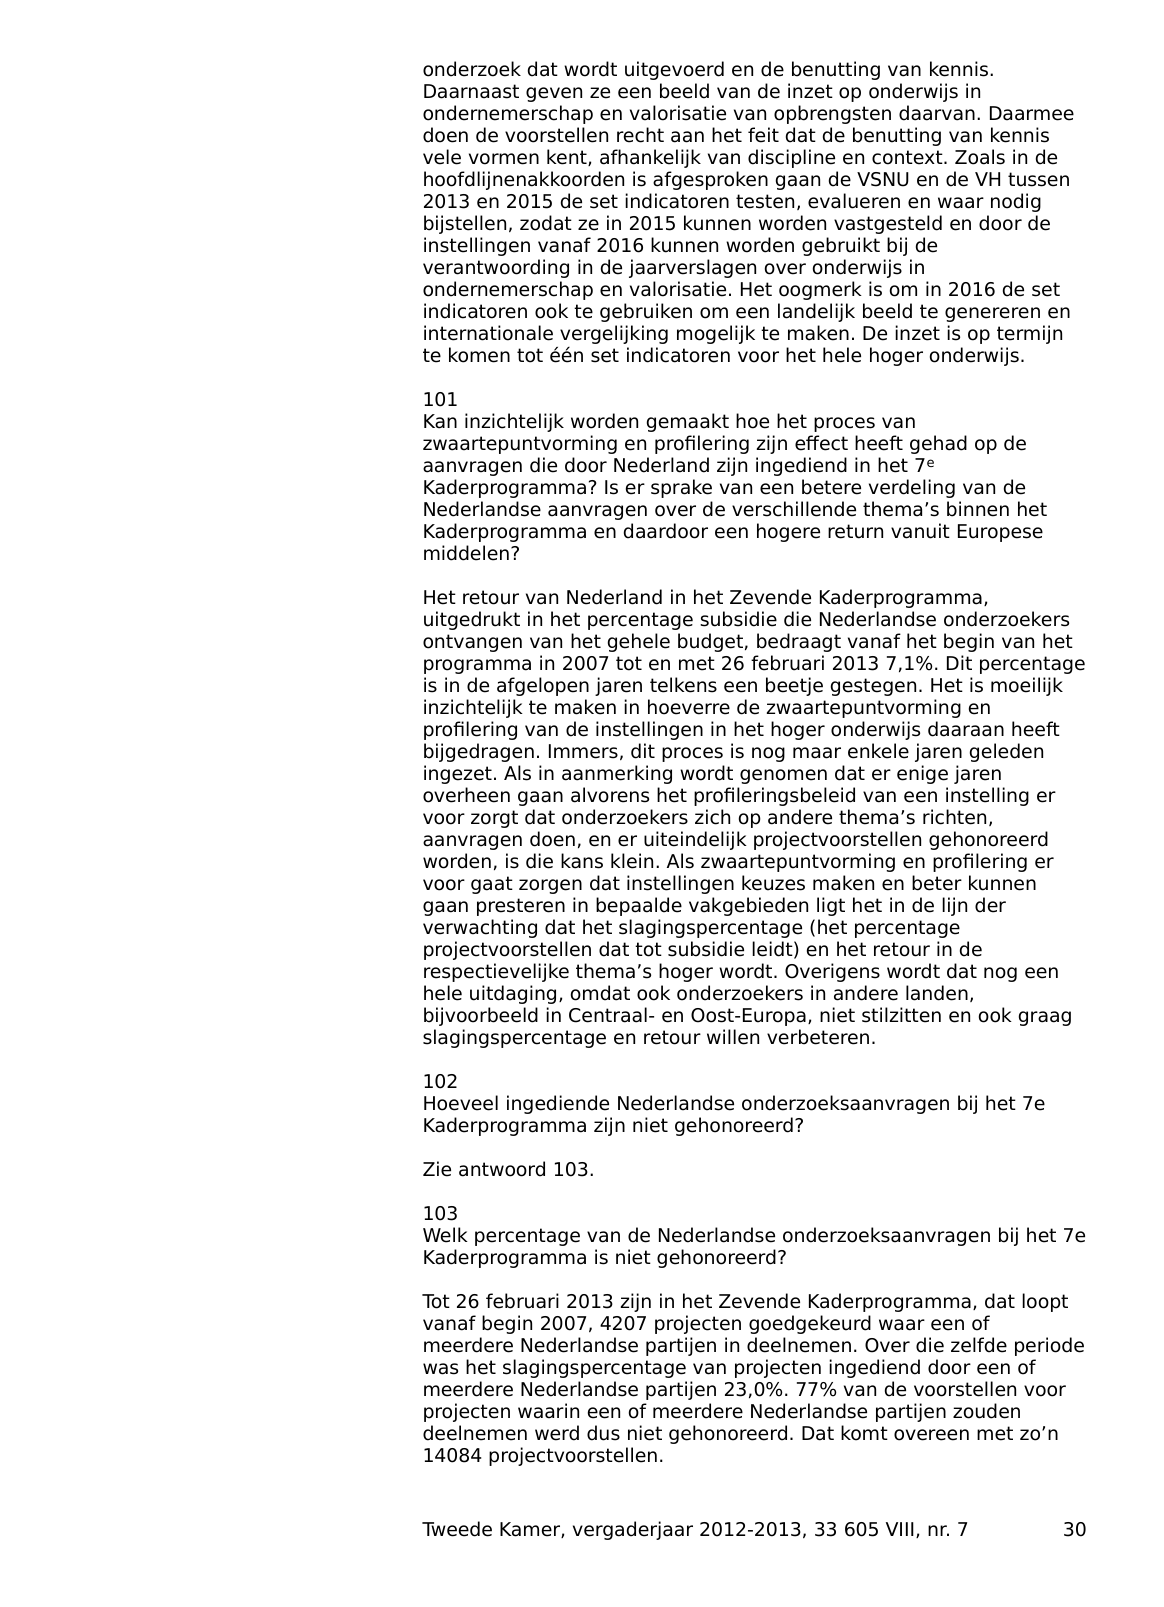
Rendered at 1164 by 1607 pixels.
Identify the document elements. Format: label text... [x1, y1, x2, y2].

text Tot 26 februari 2013 zijn in het Zevende Kaderprogramma, dat loopt vanaf begin 2007, 4207 projecten goedgekeurd waar een of meerdere Nederlandse partijen in deelnemen. Over die zelfde periode was het slagingspercentage van projecten ingediend door een of meerdere Nederlandse partijen 23,0%. 77% van de voorstellen voor projecten waarin een of meerdere Nederlandse partijen zouden deelnemen werd dus niet gehonoreerd. Dat komt overeen met zo’n 14084 projectvoorstellen. [422, 1291, 1087, 1467]
text onderzoek dat wordt uitgevoerd en de benutting van kennis. Daarnaast geven ze een beeld van de inzet op onderwijs in ondernemerschap en valorisatie van opbrengsten daarvan. Daarmee doen de voorstellen recht aan het feit dat de benutting van kennis vele vormen kent, afhankelijk van discipline en context. Zoals in de hoofdlijnenakkoorden is afgesproken gaan de VSNU en de VH tussen 2013 en 2015 de set indicatoren testen, evalueren en waar nodig bijstellen, zodat ze in 2015 kunnen worden vastgesteld en door de instellingen vanaf 2016 kunnen worden gebruikt bij de verantwoording in de jaarverslagen over onderwijs in ondernemerschap en valorisatie. Het oogmerk is om in 2016 de set indicatoren ook te gebruiken om een landelijk beeld te genereren en internationale vergelijking mogelijk te maken. De inzet is op termijn te komen tot één set indicatoren voor het hele hoger onderwijs. [422, 59, 1087, 367]
text Hoeveel ingediende Nederlandse onderzoeksaanvragen bij het 7e Kaderprogramma zijn niet gehonoreerd? [422, 1093, 1087, 1137]
text 102 [422, 1071, 1087, 1093]
text Kan inzichtelijk worden gemaakt hoe het proces van zwaartepuntvorming en profilering zijn effect heeft gehad op de aanvragen die door Nederland zijn ingediend in het 7e Kaderprogramma? Is er sprake van een betere verdeling van de Nederlandse aanvragen over de verschillende thema’s binnen het Kaderprogramma en daardoor een hogere return vanuit Europese middelen? [422, 411, 1087, 565]
text 101 [422, 389, 1087, 411]
text 103 [422, 1203, 1087, 1225]
text Zie antwoord 103. [422, 1159, 1087, 1181]
text Het retour van Nederland in het Zevende Kaderprogramma, uitgedrukt in het percentage subsidie die Nederlandse onderzoekers ontvangen van het gehele budget, bedraagt vanaf het begin van het programma in 2007 tot en met 26 februari 2013 7,1%. Dit percentage is in de afgelopen jaren telkens een beetje gestegen. Het is moeilijk inzichtelijk te maken in hoeverre de zwaartepuntvorming en profilering van de instellingen in het hoger onderwijs daaraan heeft bijgedragen. Immers, dit proces is nog maar enkele jaren geleden ingezet. Als in aanmerking wordt genomen dat er enige jaren overheen gaan alvorens het profileringsbeleid van een instelling er voor zorgt dat onderzoekers zich op andere thema’s richten, aanvragen doen, en er uiteindelijk projectvoorstellen gehonoreerd worden, is die kans klein. Als zwaartepuntvorming en profilering er voor gaat zorgen dat instellingen keuzes maken en beter kunnen gaan presteren in bepaalde vakgebieden ligt het in de lijn der verwachting dat het slagingspercentage (het percentage projectvoorstellen dat tot subsidie leidt) en het retour in de respectievelijke thema’s hoger wordt. Overigens wordt dat nog een hele uitdaging, omdat ook onderzoekers in andere landen, bijvoorbeeld in Centraal- en Oost-Europa, niet stilzitten en ook graag slagingspercentage en retour willen verbeteren. [422, 587, 1087, 1048]
text Welk percentage van de Nederlandse onderzoeksaanvragen bij het 7e Kaderprogramma is niet gehonoreerd? [422, 1225, 1087, 1269]
